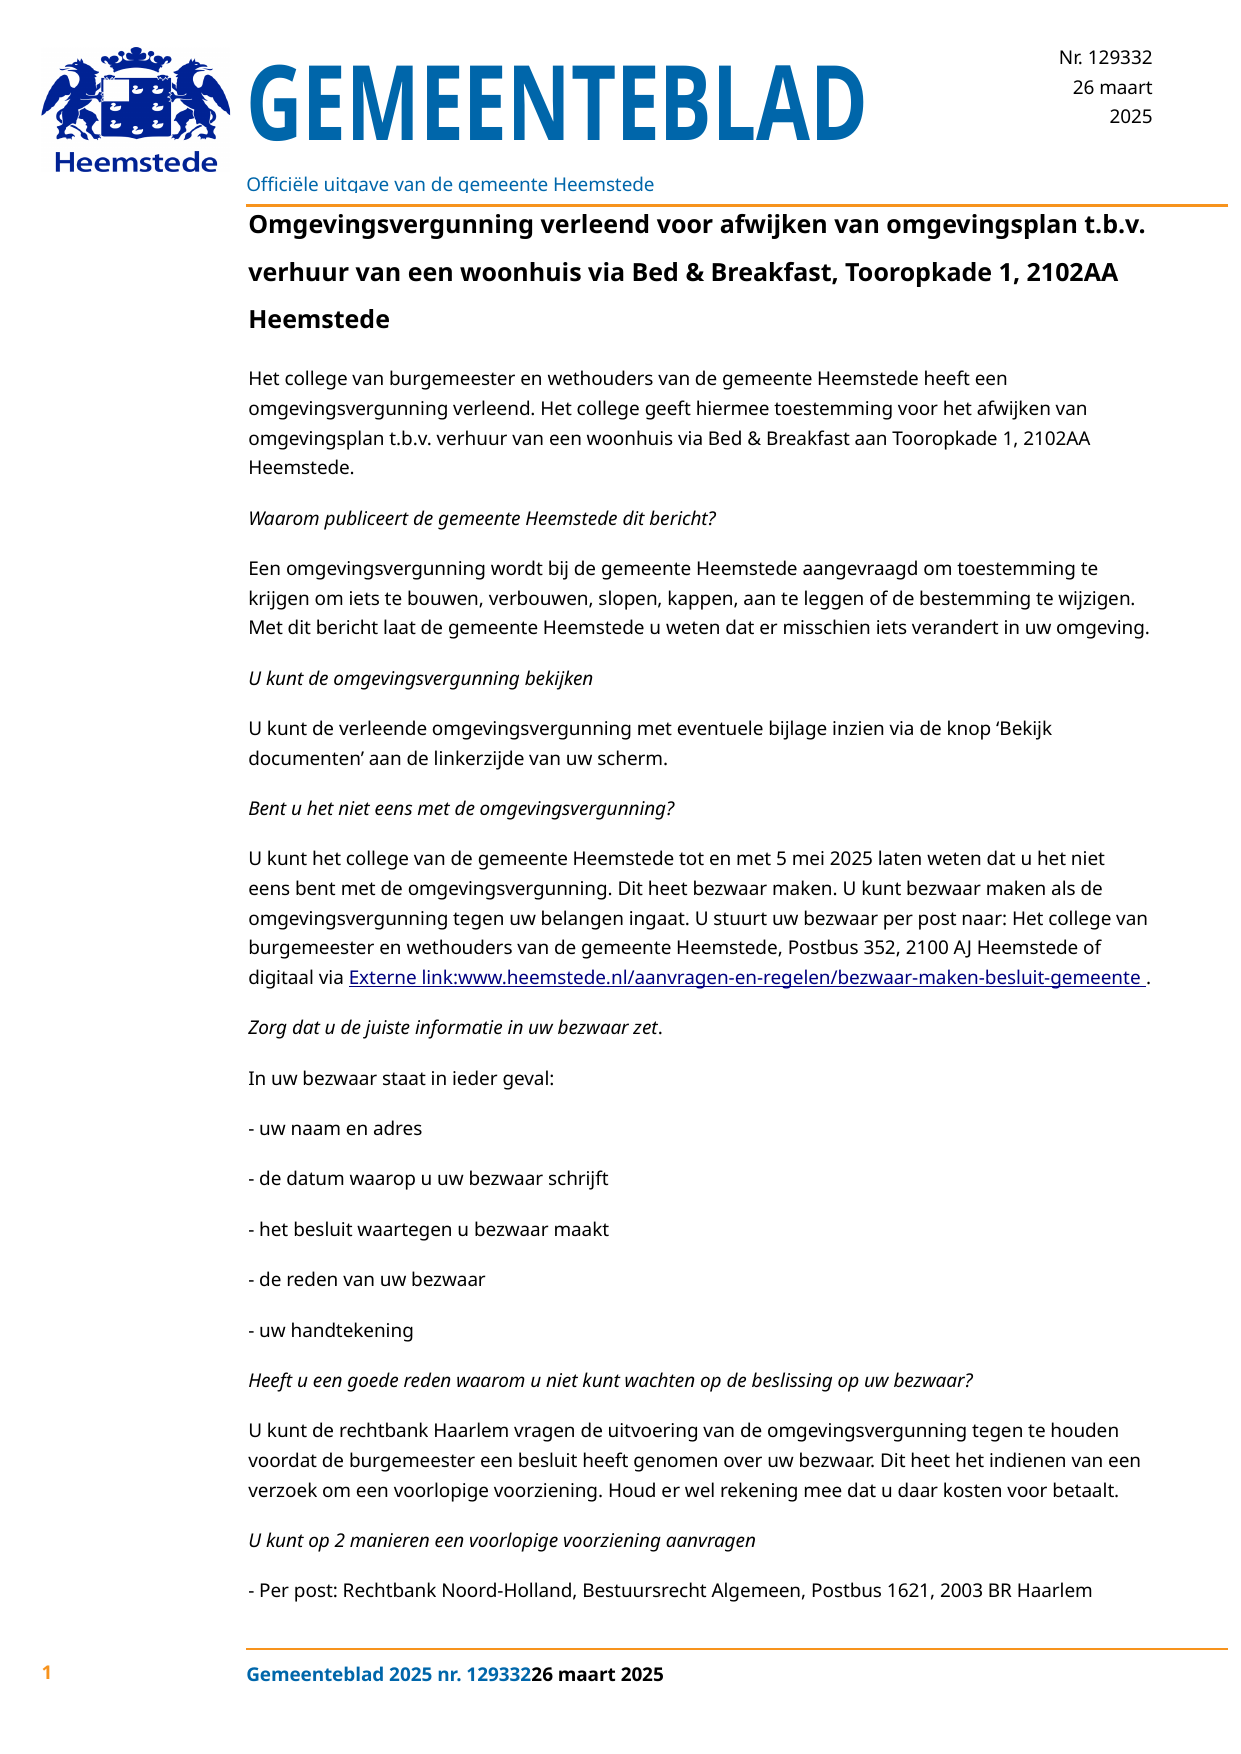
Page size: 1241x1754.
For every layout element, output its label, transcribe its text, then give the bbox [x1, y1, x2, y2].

text U kunt de rechtbank Haarlem vragen de uitvoering van de omgevingsvergunning tegen te houden voordat de burgemeester een besluit heeft genomen over uw bezwaar. Dit heet het indienen van een verzoek om een voorlopige voorziening. Houd er wel rekening mee dat u daar kosten voor betaalt. [248, 1418, 1152, 1502]
text U kunt de verleende omgevingsvergunning met eventuele bijlage inzien via de knop ‘Bekijk documenten’ aan de linkerzijde van uw scherm. [248, 715, 1152, 770]
text - Per post: Rechtbank Noord-Holland, Bestuursrecht Algemeen, Postbus 1621, 2003 BR Haarlem [248, 1578, 1152, 1603]
text Waarom publiceert de gemeente Heemstede dit bericht? [248, 505, 1152, 530]
text Bent u het niet eens met de omgevingsvergunning? [248, 795, 1152, 821]
text - de datum waarop u uw bezwaar schrijft [248, 1166, 1152, 1191]
text Een omgevingsvergunning wordt bij de gemeente Heemstede aangevraagd om toestemming te krijgen om iets te bouwen, verbouwen, slopen, kappen, aan te leggen of de bestemming te wijzigen. Met dit bericht laat de gemeente Heemstede u weten dat er misschien iets verandert in uw omgeving. [248, 555, 1152, 640]
text - het besluit waartegen u bezwaar maakt [248, 1216, 1152, 1242]
text Het college van burgemeester en wethouders van de gemeente Heemstede heeft een omgevingsvergunning verleend. Het college geeft hiermee toestemming voor het afwijken van omgevingsplan t.b.v. verhuur van een woonhuis via Bed & Breakfast aan Tooropkade 1, 2102AA Heemstede. [248, 366, 1152, 480]
text - uw naam en adres [248, 1115, 1152, 1141]
text - de reden van uw bezwaar [248, 1266, 1152, 1292]
picture [41, 47, 231, 172]
text In uw bezwaar staat in ieder geval: [248, 1065, 1152, 1090]
text U kunt op 2 manieren een voorlopige voorziening aanvragen [248, 1527, 1152, 1553]
text Omgevingsvergunning verleend voor afwijken van omgevingsplan t.b.v. verhuur van een woonhuis via Bed & Breakfast, Tooropkade 1, 2102AA Heemstede [248, 207, 1152, 336]
text - uw handtekening [248, 1317, 1152, 1342]
text Zorg dat u de juiste informatie in uw bezwaar zet. [248, 1014, 1152, 1040]
text U kunt het college van de gemeente Heemstede tot en met 5 mei 2025 laten weten dat u het niet eens bent met de omgevingsvergunning. Dit heet bezwaar maken. U kunt bezwaar maken als de omgevingsvergunning tegen uw belangen ingaat. U stuurt uw bezwaar per post naar: Het college van burgemeester en wethouders van de gemeente Heemstede, Postbus 352, 2100 AJ Heemstede of digitaal via Externe link:www.heemstede.nl/aanvragen-en-regelen/bezwaar-maken-besluit-gemeente . [248, 846, 1152, 989]
text U kunt de omgevingsvergunning bekijken [248, 665, 1152, 690]
text Heeft u een goede reden waarom u niet kunt wachten op de beslissing op uw bezwaar? [248, 1367, 1152, 1393]
